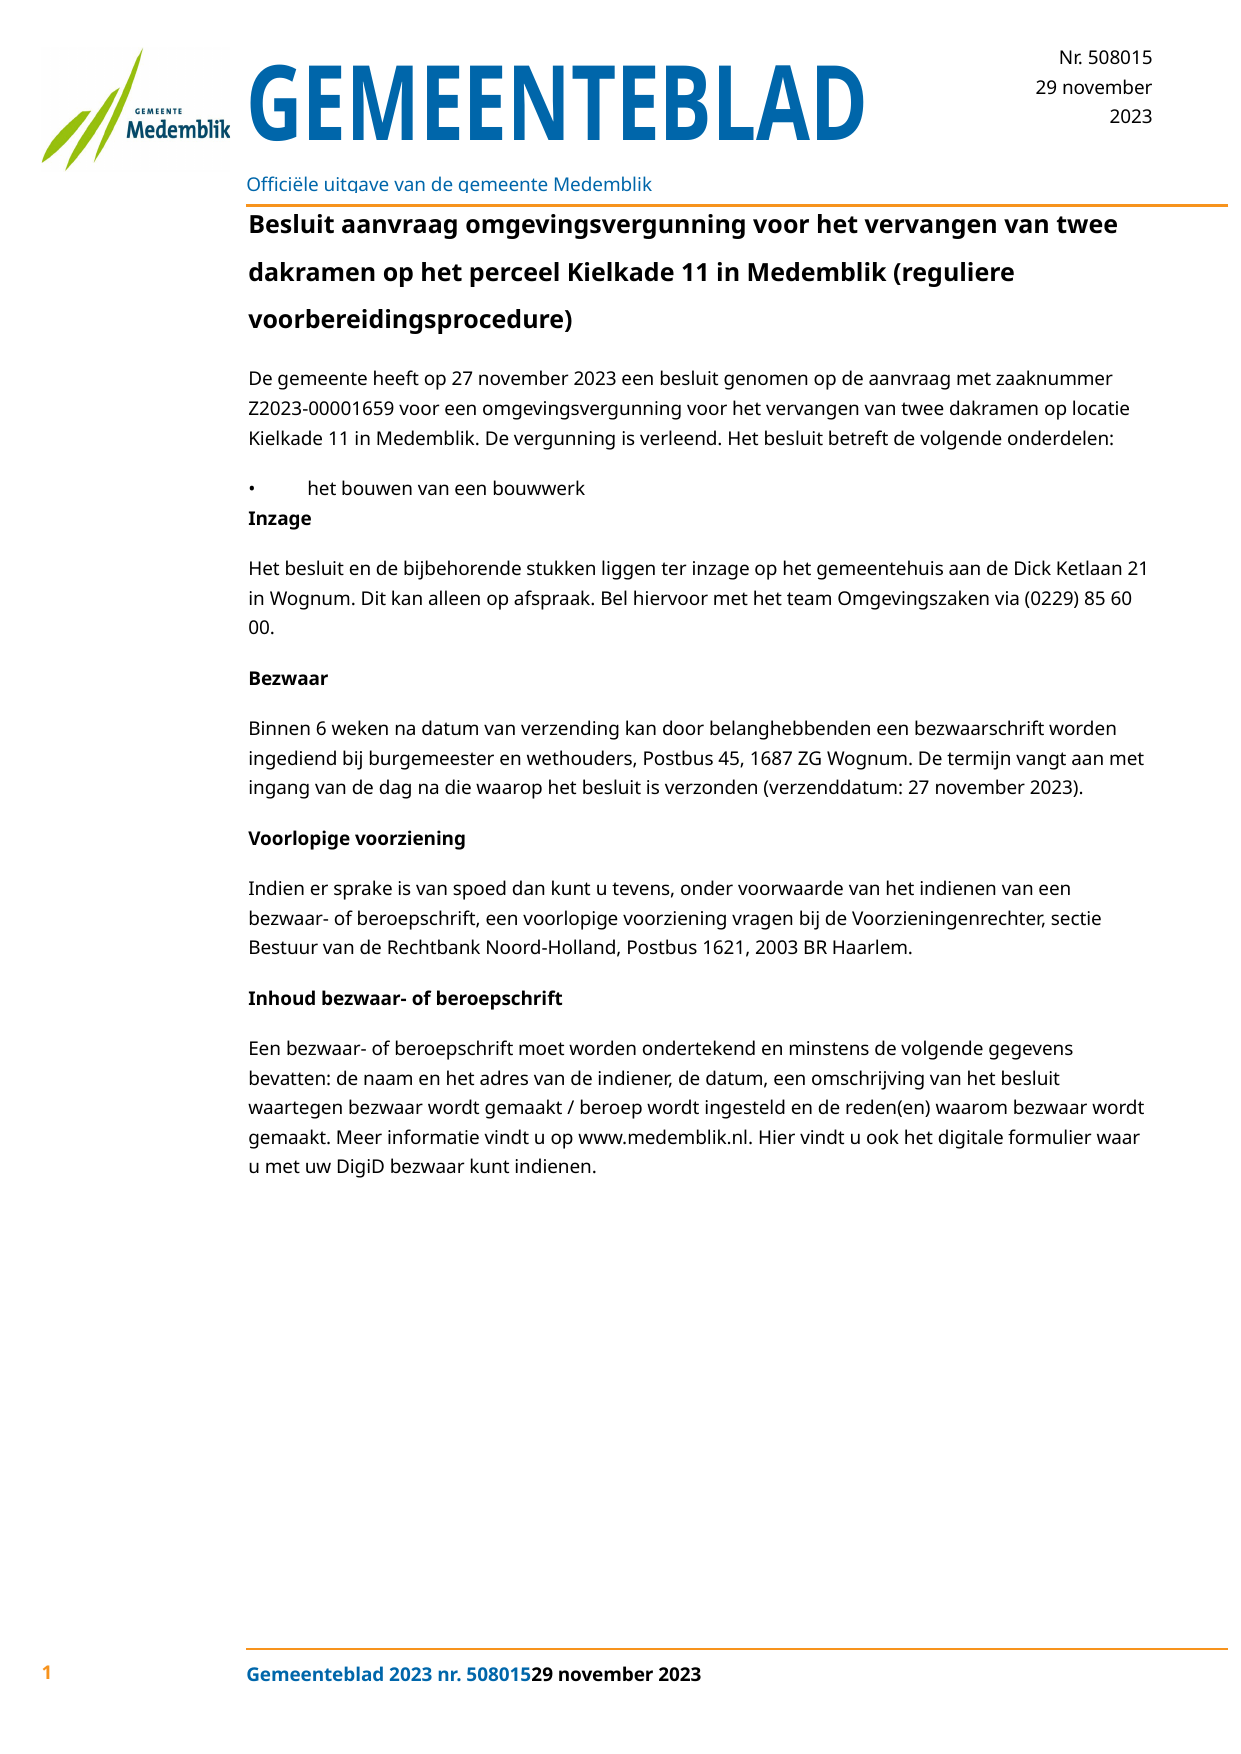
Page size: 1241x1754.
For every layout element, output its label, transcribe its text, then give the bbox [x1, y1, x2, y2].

picture [41, 47, 231, 172]
text Inzage [248, 505, 1152, 530]
text Binnen 6 weken na datum van verzending kan door belanghebbenden een bezwaarschrift worden ingediend bij burgemeester en wethouders, Postbus 45, 1687 ZG Wognum. De termijn vangt aan met ingang van de dag na die waarop het besluit is verzonden (verzenddatum: 27 november 2023). [248, 715, 1152, 800]
text Bezwaar [248, 665, 1152, 690]
text De gemeente heeft op 27 november 2023 een besluit genomen op de aanvraag met zaaknummer Z2023-00001659 voor een omgevingsvergunning voor het vervangen van twee dakramen op locatie Kielkade 11 in Medemblik. De vergunning is verleend. Het besluit betreft de volgende onderdelen: [248, 366, 1152, 450]
text Een bezwaar- of beroepschrift moet worden ondertekend en minstens de volgende gegevens bevatten: de naam en het adres van de indiener, de datum, een omschrijving van het besluit waartegen bezwaar wordt gemaakt / beroep wordt ingesteld en de reden(en) waarom bezwaar wordt gemaakt. Meer informatie vindt u op www.medemblik.nl. Hier vindt u ook het digitale formulier waar u met uw DigiD bezwaar kunt indienen. [248, 1035, 1152, 1179]
list het bouwen van een bouwwerk [248, 475, 1152, 501]
text Inhoud bezwaar- of beroepschrift [248, 985, 1152, 1010]
text Besluit aanvraag omgevingsvergunning voor het vervangen van twee dakramen op het perceel Kielkade 11 in Medemblik (reguliere voorbereidingsprocedure) [248, 207, 1152, 336]
text Het besluit en de bijbehorende stukken liggen ter inzage op het gemeentehuis aan de Dick Ketlaan 21 in Wognum. Dit kan alleen op afspraak. Bel hiervoor met het team Omgevingszaken via (0229) 85 60 00. [248, 555, 1152, 640]
text Voorlopige voorziening [248, 825, 1152, 850]
text Indien er sprake is van spoed dan kunt u tevens, onder voorwaarde van het indienen van een bezwaar- of beroepschrift, een voorlopige voorziening vragen bij de Voorzieningenrechter, sectie Bestuur van de Rechtbank Noord-Holland, Postbus 1621, 2003 BR Haarlem. [248, 875, 1152, 960]
